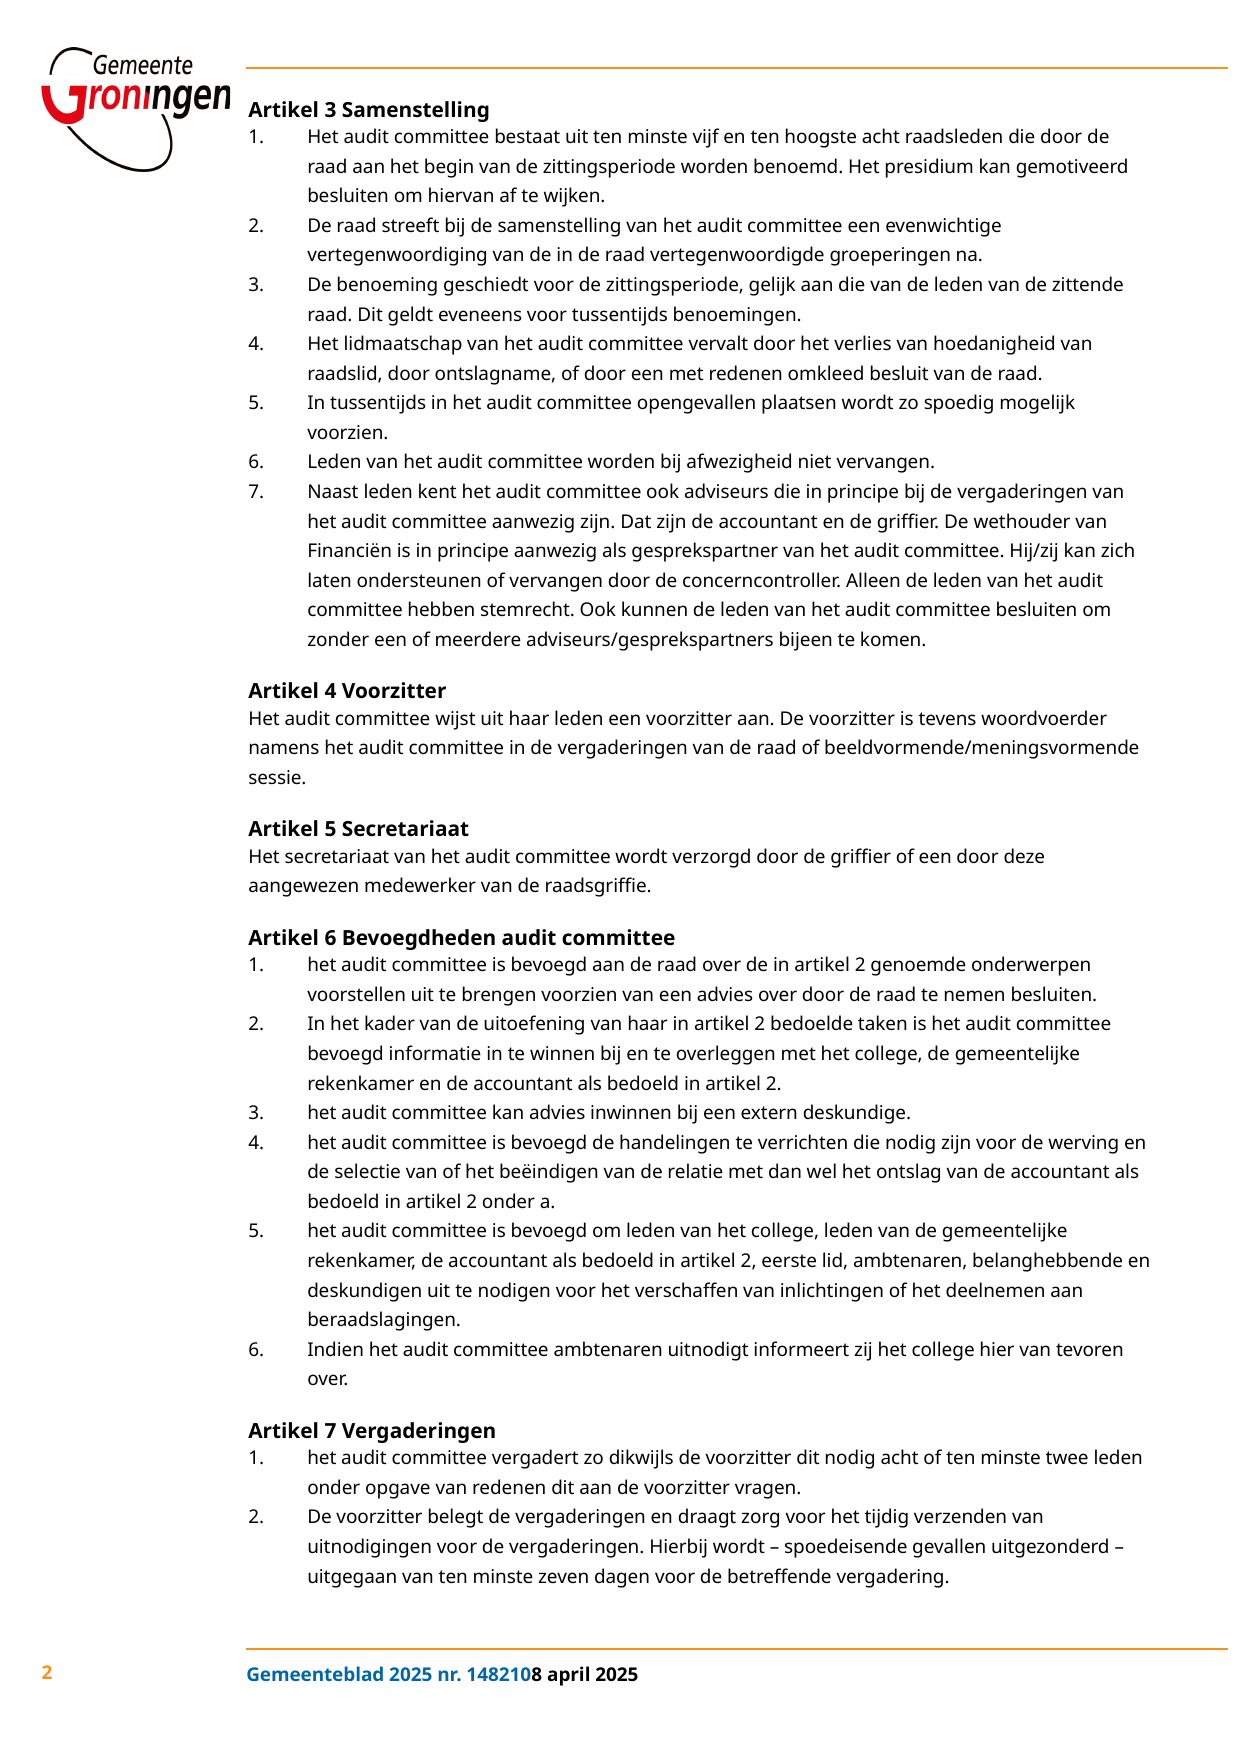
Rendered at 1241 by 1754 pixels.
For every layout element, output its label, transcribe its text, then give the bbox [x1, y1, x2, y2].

list De benoeming geschiedt voor de zittingsperiode, gelijk aan die van de leden van de zittende raad. Dit geldt eveneens voor tussentijds benoemingen. [248, 271, 1152, 326]
list het audit committee is bevoegd om leden van het college, leden van de gemeentelijke rekenkamer, de accountant als bedoeld in artikel 2, eerste lid, ambtenaren, belanghebbende en deskundigen uit te nodigen voor het verschaffen van inlichtingen of het deelnemen aan beraadslagingen. [248, 1218, 1152, 1332]
list het audit committee vergadert zo dikwijls de voorzitter dit nodig acht of ten minste twee leden onder opgave van redenen dit aan de voorzitter vragen. [248, 1444, 1152, 1500]
list De raad streeft bij de samenstelling van het audit committee een evenwichtige vertegenwoordiging van de in de raad vertegenwoordigde groeperingen na. [248, 212, 1152, 267]
list Het audit committee bestaat uit ten minste vijf en ten hoogste acht raadsleden die door de raad aan het begin van de zittingsperiode worden benoemd. Het presidium kan gemotiveerd besluiten om hiervan af te wijken. [248, 123, 1152, 208]
text Artikel 7 Vergaderingen [248, 1416, 1152, 1444]
list het audit committee is bevoegd aan de raad over de in artikel 2 genoemde onderwerpen voorstellen uit te brengen voorzien van een advies over door de raad te nemen besluiten. [248, 951, 1152, 1007]
text Artikel 6 Bevoegdheden audit committee [248, 923, 1152, 951]
text Het audit committee wijst uit haar leden een voorzitter aan. De voorzitter is tevens woordvoerder namens het audit committee in de vergaderingen van de raad of beeldvormende/meningsvormende sessie. [248, 705, 1152, 790]
text Artikel 3 Samenstelling [248, 95, 1152, 123]
list Indien het audit committee ambtenaren uitnodigt informeert zij het college hier van tevoren over. [248, 1336, 1152, 1391]
text Artikel 4 Voorzitter [248, 677, 1152, 705]
list Het lidmaatschap van het audit committee vervalt door het verlies van hoedanigheid van raadslid, door ontslagname, of door een met redenen omkleed besluit van de raad. [248, 330, 1152, 386]
list Leden van het audit committee worden bij afwezigheid niet vervangen. [248, 449, 1152, 474]
list In tussentijds in het audit committee opengevallen plaatsen wordt zo spoedig mogelijk voorzien. [248, 389, 1152, 445]
text Artikel 5 Secretariaat [248, 814, 1152, 843]
list Naast leden kent het audit committee ook adviseurs die in principe bij de vergaderingen van het audit committee aanwezig zijn. Dat zijn de accountant en de griffier. De wethouder van Financiën is in principe aanwezig als gesprekspartner van het audit committee. Hij/zij kan zich laten ondersteunen of vervangen door de concerncontroller. Alleen de leden van het audit committee hebben stemrecht. Ook kunnen de leden van het audit committee besluiten om zonder een of meerdere adviseurs/gesprekspartners bijeen te komen. [248, 478, 1152, 652]
list In het kader van de uitoefening van haar in artikel 2 bedoelde taken is het audit committee bevoegd informatie in te winnen bij en te overleggen met het college, de gemeentelijke rekenkamer en de accountant als bedoeld in artikel 2. [248, 1011, 1152, 1096]
list het audit committee kan advies inwinnen bij een extern deskundige. [248, 1099, 1152, 1125]
list De voorzitter belegt de vergaderingen en draagt zorg voor het tijdig verzenden van uitnodigingen voor de vergaderingen. Hierbij wordt – spoedeisende gevallen uitgezonderd – uitgegaan van ten minste zeven dagen voor de betreffende vergadering. [248, 1504, 1152, 1588]
list het audit committee is bevoegd de handelingen te verrichten die nodig zijn voor de werving en de selectie van of het beëindigen van de relatie met dan wel het ontslag van de accountant als bedoeld in artikel 2 onder a. [248, 1129, 1152, 1214]
text Het secretariaat van het audit committee wordt verzorgd door de griffier of een door deze aangewezen medewerker van de raadsgriffie. [248, 843, 1152, 898]
picture [41, 47, 231, 172]
